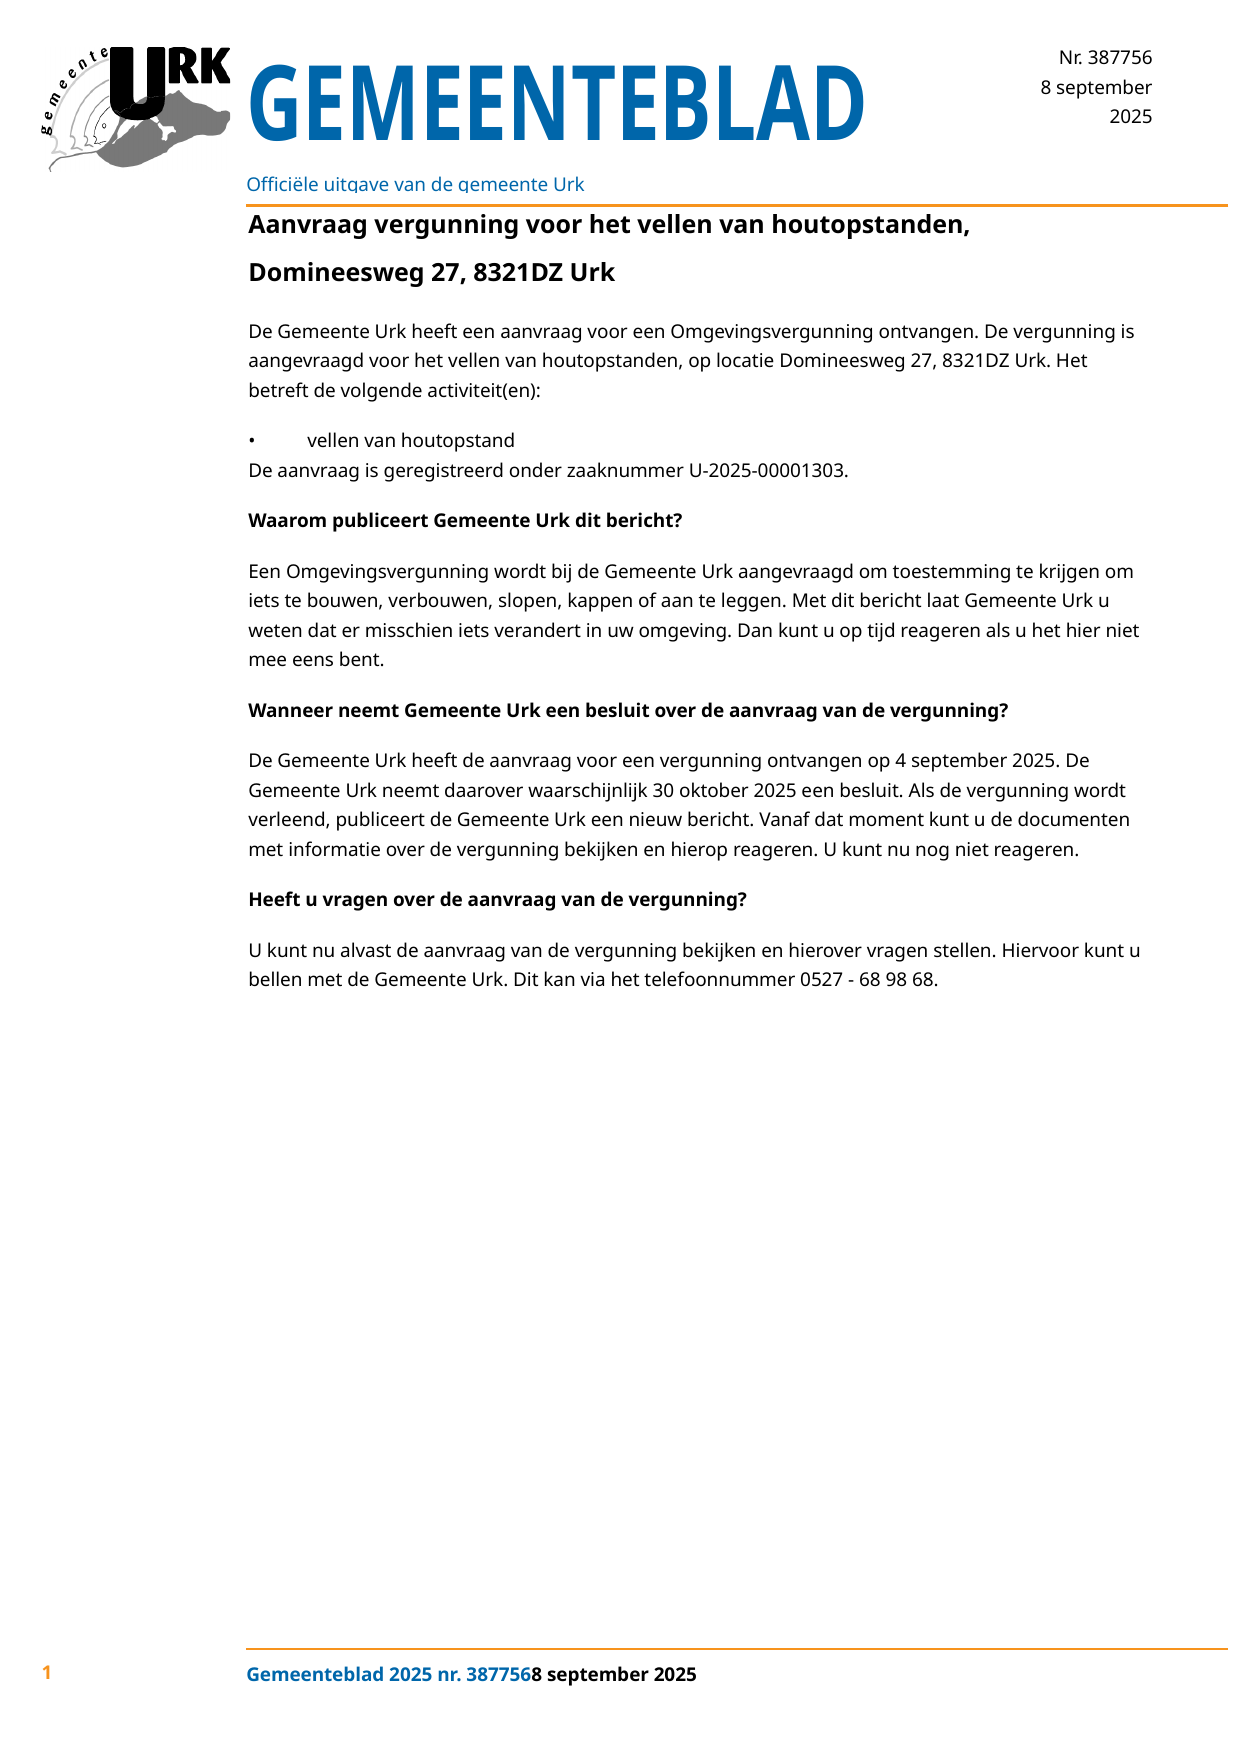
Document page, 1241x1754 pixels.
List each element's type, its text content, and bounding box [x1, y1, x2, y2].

text Een Omgevingsvergunning wordt bij de Gemeente Urk aangevraagd om toestemming te krijgen om iets te bouwen, verbouwen, slopen, kappen of aan te leggen. Met dit bericht laat Gemeente Urk u weten dat er misschien iets verandert in uw omgeving. Dan kunt u op tijd reageren als u het hier niet mee eens bent. [248, 558, 1152, 672]
picture [41, 47, 231, 172]
text De Gemeente Urk heeft een aanvraag voor een Omgevingsvergunning ontvangen. De vergunning is aangevraagd voor het vellen van houtopstanden, op locatie Domineesweg 27, 8321DZ Urk. Het betreft de volgende activiteit(en): [248, 318, 1152, 403]
text Heeft u vragen over de aanvraag van de vergunning? [248, 887, 1152, 912]
text U kunt nu alvast de aanvraag van de vergunning bekijken en hierover vragen stellen. Hiervoor kunt u bellen met de Gemeente Urk. Dit kan via het telefoonnummer 0527 - 68 98 68. [248, 937, 1152, 992]
text Wanneer neemt Gemeente Urk een besluit over de aanvraag van de vergunning? [248, 697, 1152, 723]
list vellen van houtopstand [248, 427, 1152, 453]
text Waarom publiceert Gemeente Urk dit bericht? [248, 507, 1152, 533]
text De aanvraag is geregistreerd onder zaaknummer U-2025-00001303. [248, 457, 1152, 483]
text Aanvraag vergunning voor het vellen van houtopstanden, Domineesweg 27, 8321DZ Urk [248, 207, 1152, 288]
text De Gemeente Urk heeft de aanvraag voor een vergunning ontvangen op 4 september 2025. De Gemeente Urk neemt daarover waarschijnlijk 30 oktober 2025 een besluit. Als de vergunning wordt verleend, publiceert de Gemeente Urk een nieuw bericht. Vanaf dat moment kunt u de documenten met informatie over de vergunning bekijken en hierop reageren. U kunt nu nog niet reageren. [248, 747, 1152, 862]
